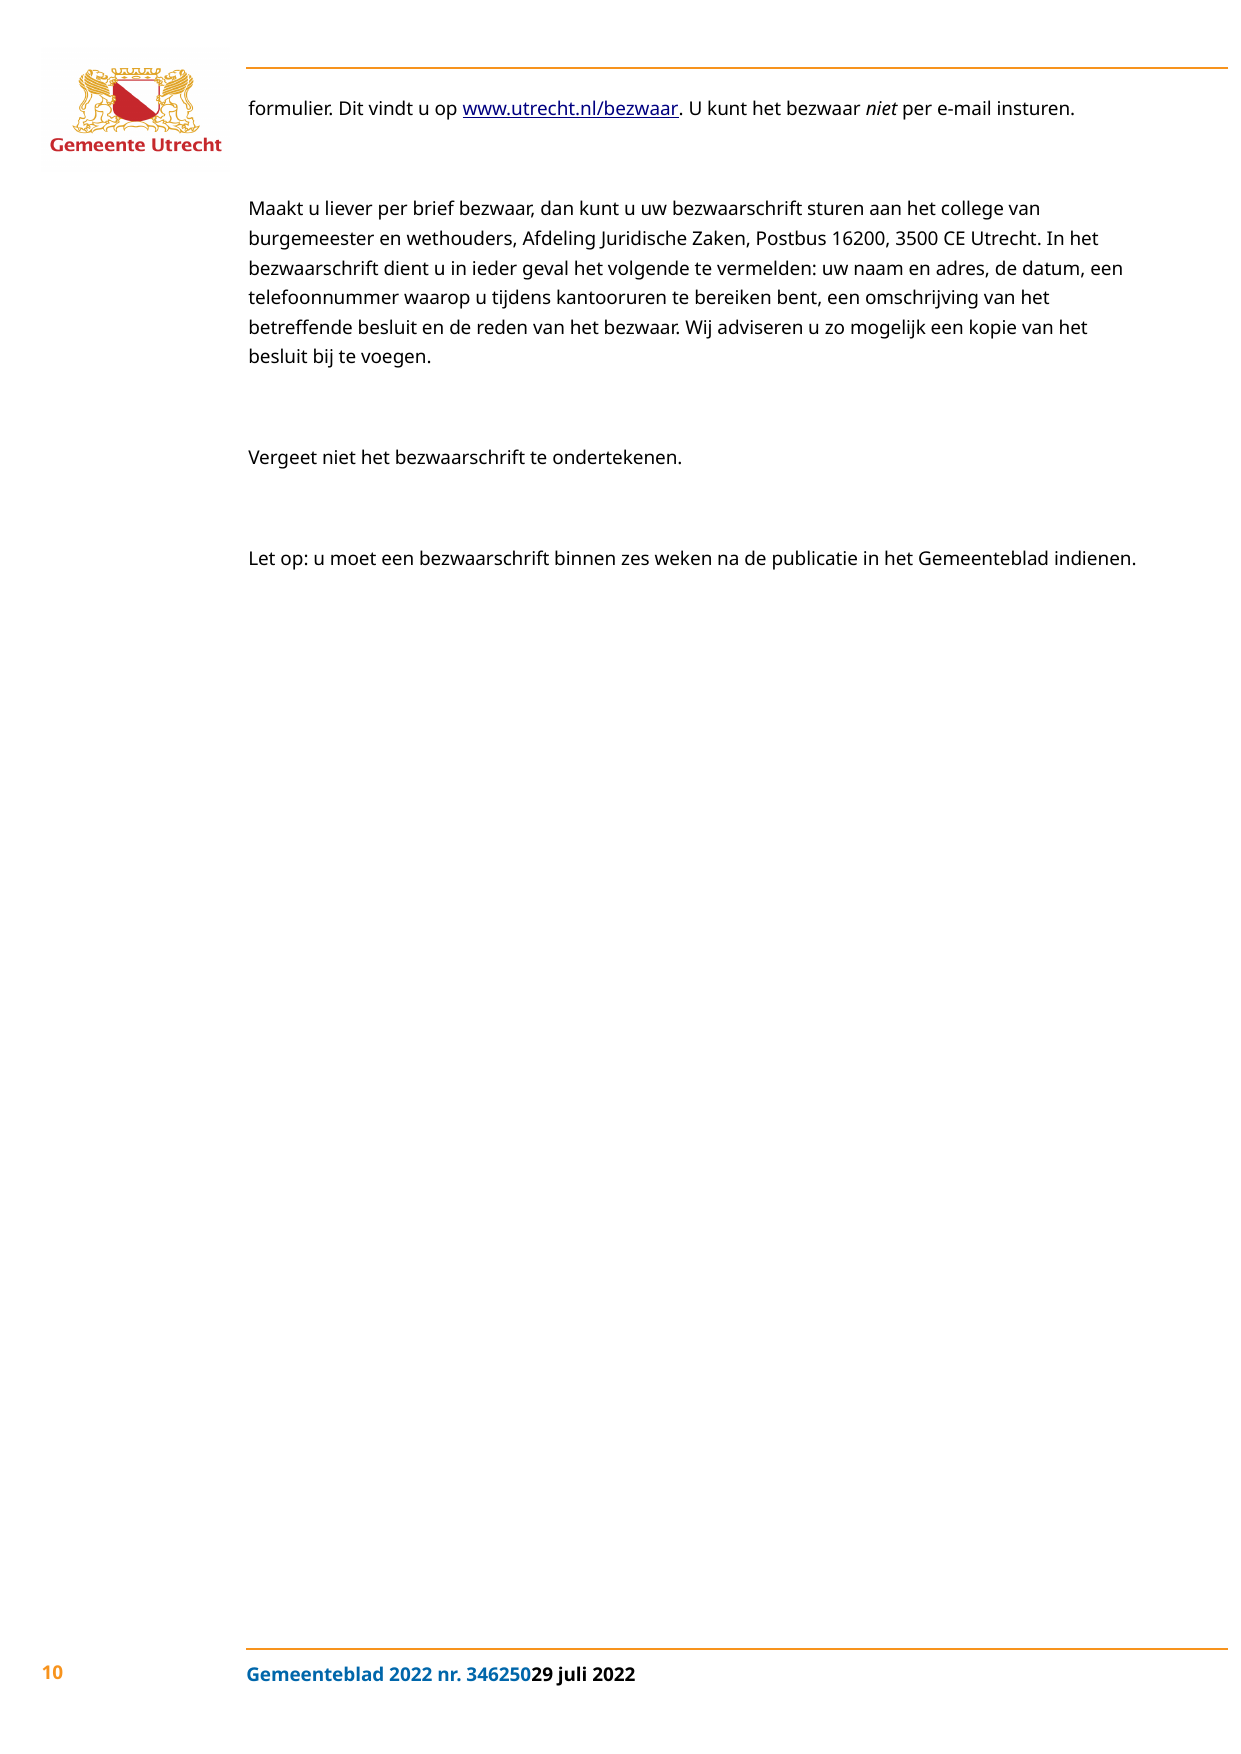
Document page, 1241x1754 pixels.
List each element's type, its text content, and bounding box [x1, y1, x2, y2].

text Vergeet niet het bezwaarschrift te ondertekenen. [248, 444, 1152, 470]
picture [41, 47, 231, 172]
text Maakt u liever per brief bezwaar, dan kunt u uw bezwaarschrift sturen aan het college van burgemeester en wethouders, Afdeling Juridische Zaken, Postbus 16200, 3500 CE Utrecht. In het bezwaarschrift dient u in ieder geval het volgende te vermelden: uw naam en adres, de datum, een telefoonnummer waarop u tijdens kantooruren te bereiken bent, een omschrijving van het betreffende besluit en de reden van het bezwaar. Wij adviseren u zo mogelijk een kopie van het besluit bij te voegen. [248, 196, 1152, 369]
text Let op: u moet een bezwaarschrift binnen zes weken na de publicatie in het Gemeenteblad indienen. [248, 545, 1152, 571]
text formulier. Dit vindt u op www.utrecht.nl/bezwaar. U kunt het bezwaar niet per e-mail insturen. [248, 95, 1152, 121]
